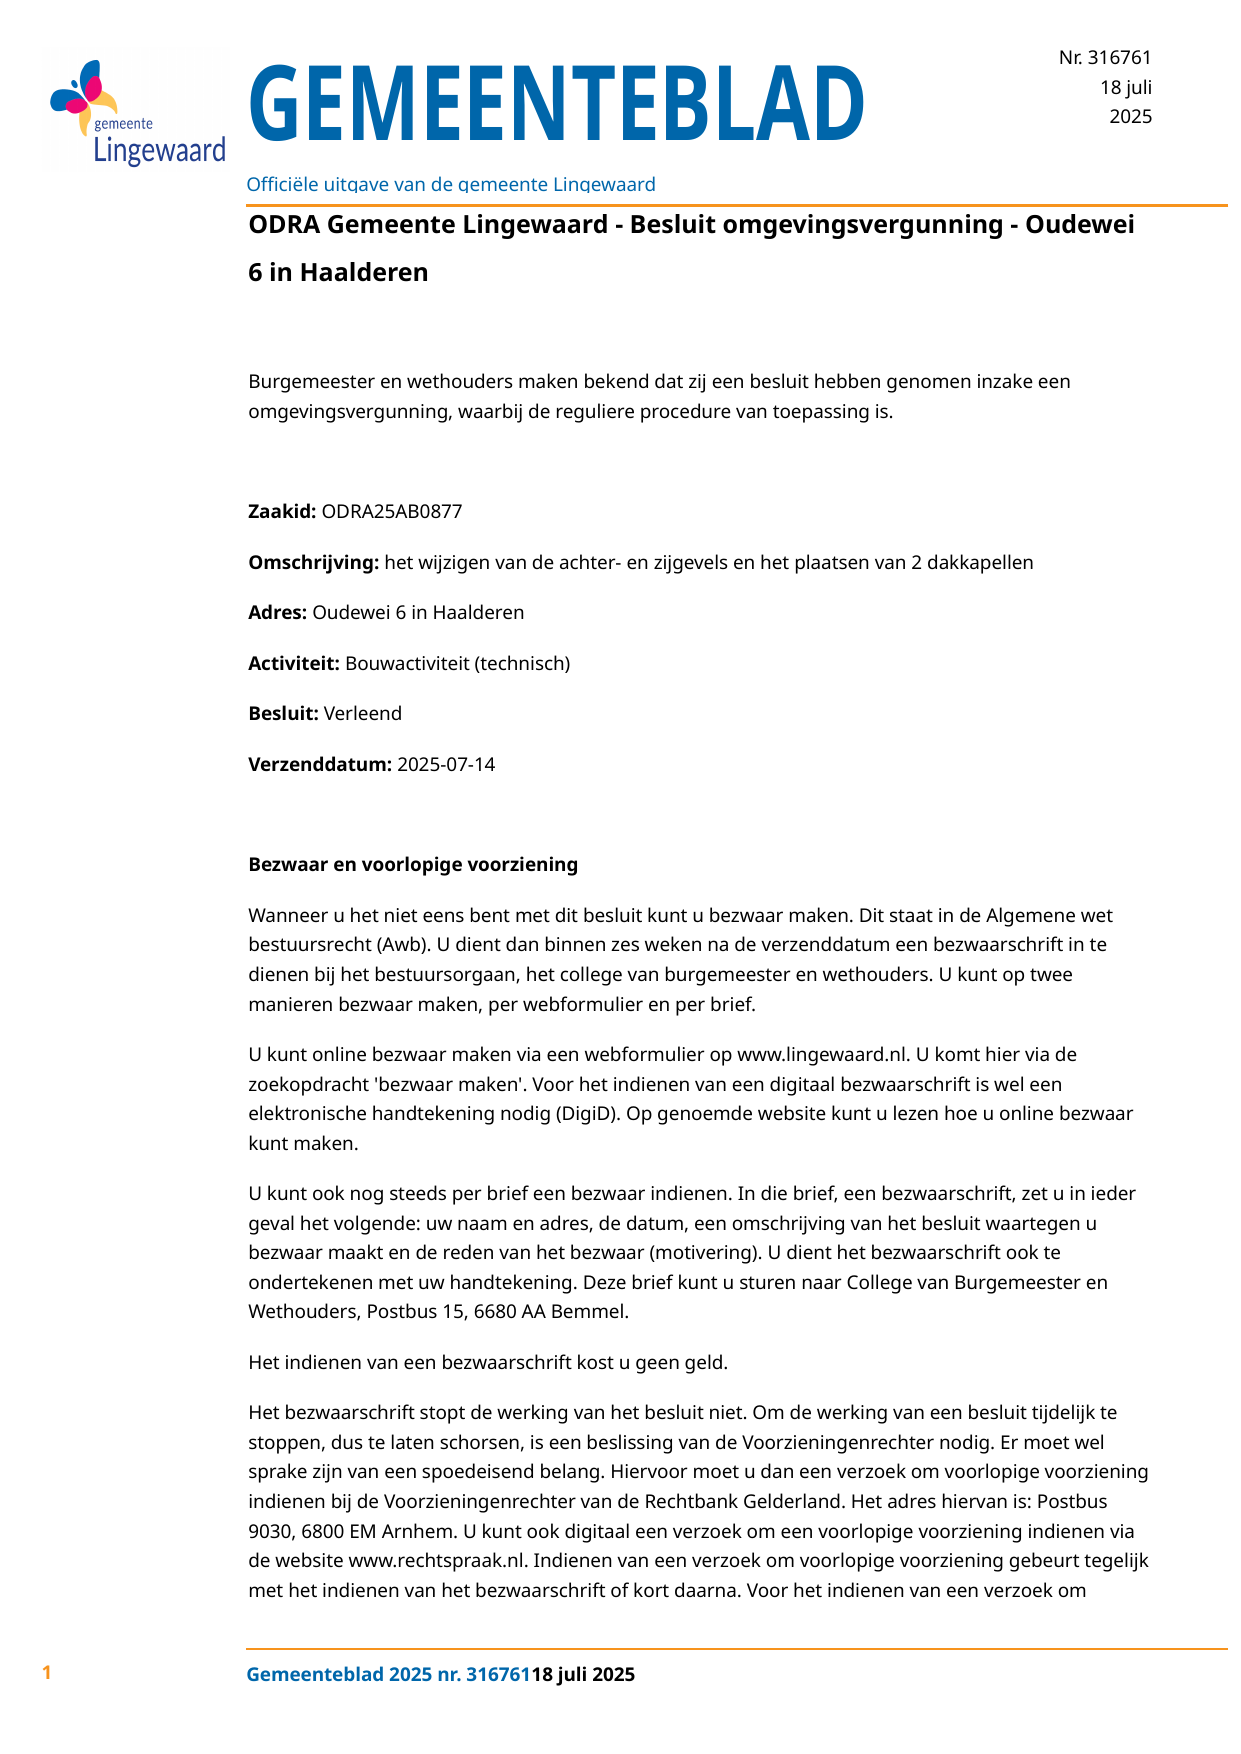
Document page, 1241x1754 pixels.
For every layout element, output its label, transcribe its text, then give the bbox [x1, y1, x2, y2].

text ODRA Gemeente Lingewaard - Besluit omgevingsvergunning - Oudewei 6 in Haalderen [248, 207, 1152, 288]
text Zaakid: ODRA25AB0877 [248, 499, 1152, 524]
text Besluit: Verleend [248, 700, 1152, 726]
text Wanneer u het niet eens bent met dit besluit kunt u bezwaar maken. Dit staat in de Algemene wet bestuursrecht (Awb). U dient dan binnen zes weken na de verzenddatum een bezwaarschrift in te dienen bij het bestuursorgaan, het college van burgemeester en wethouders. U kunt op twee manieren bezwaar maken, per webformulier en per brief. [248, 902, 1152, 1017]
text Bezwaar en voorlopige voorziening [248, 852, 1152, 877]
text Activiteit: Bouwactiviteit (technisch) [248, 650, 1152, 676]
text Verzenddatum: 2025-07-14 [248, 751, 1152, 777]
text Het indienen van een bezwaarschrift kost u geen geld. [248, 1349, 1152, 1375]
text Adres: Oudewei 6 in Haalderen [248, 599, 1152, 625]
text U kunt ook nog steeds per brief een bezwaar indienen. In die brief, een bezwaarschrift, zet u in ieder geval het volgende: uw naam en adres, de datum, een omschrijving van het besluit waartegen u bezwaar maakt en de reden van het bezwaar (motivering). U dient het bezwaarschrift ook te ondertekenen met uw handtekening. Deze brief kunt u sturen naar College van Burgemeester en Wethouders, Postbus 15, 6680 AA Bemmel. [248, 1180, 1152, 1324]
picture [41, 47, 231, 172]
text Burgemeester en wethouders maken bekend dat zij een besluit hebben genomen inzake een omgevingsvergunning, waarbij de reguliere procedure van toepassing is. [248, 368, 1152, 424]
text Omschrijving: het wijzigen van de achter- en zijgevels en het plaatsen van 2 dakkapellen [248, 549, 1152, 575]
text U kunt online bezwaar maken via een webformulier op www.lingewaard.nl. U komt hier via de zoekopdracht 'bezwaar maken'. Voor het indienen van een digitaal bezwaarschrift is wel een elektronische handtekening nodig (DigiD). Op genoemde website kunt u lezen hoe u online bezwaar kunt maken. [248, 1041, 1152, 1156]
text Het bezwaarschrift stopt de werking van het besluit niet. Om de werking van een besluit tijdelijk te stoppen, dus te laten schorsen, is een beslissing van de Voorzieningenrechter nodig. Er moet wel sprake zijn van een spoedeisend belang. Hiervoor moet u dan een verzoek om voorlopige voorziening indienen bij de Voorzieningenrechter van de Rechtbank Gelderland. Het adres hiervan is: Postbus 9030, 6800 EM Arnhem. U kunt ook digitaal een verzoek om een voorlopige voorziening indienen via de website www.rechtspraak.nl. Indienen van een verzoek om voorlopige voorziening gebeurt tegelijk met het indienen van het bezwaarschrift of kort daarna. Voor het indienen van een verzoek om [248, 1399, 1152, 1603]
